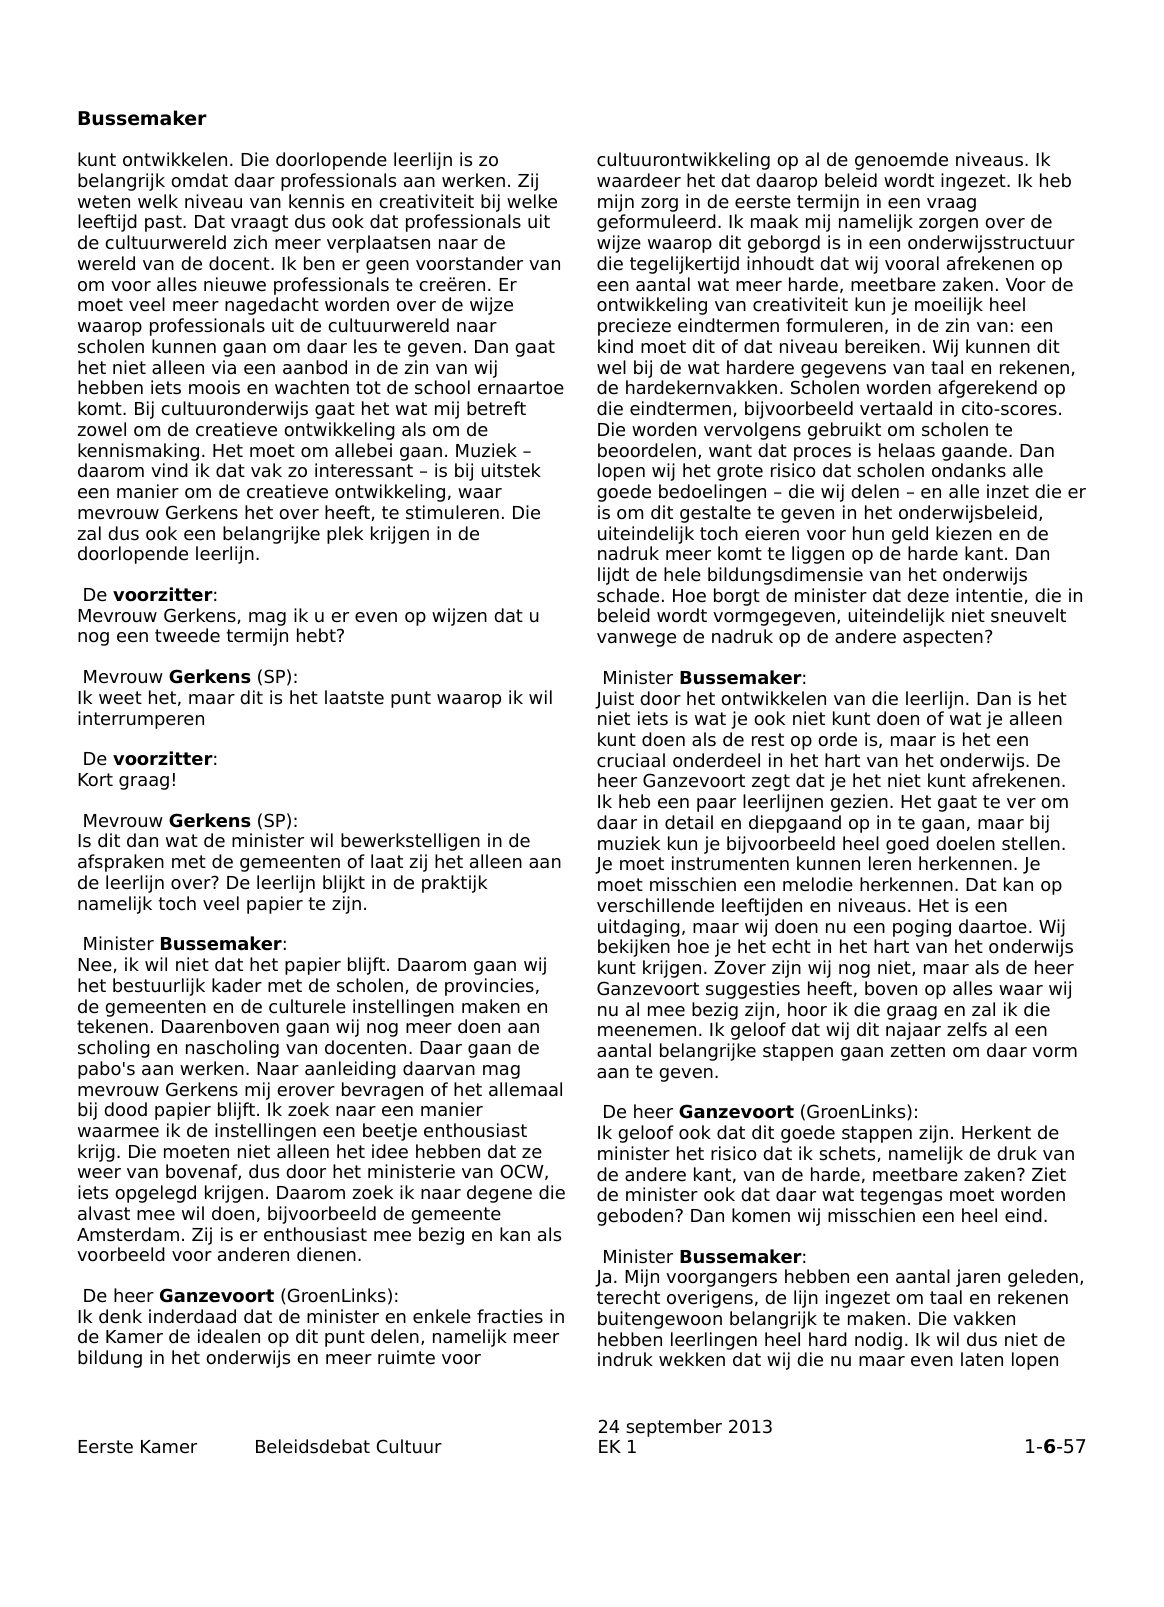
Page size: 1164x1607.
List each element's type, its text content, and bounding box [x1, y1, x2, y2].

text kunt ontwikkelen. Die doorlopende leerlijn is zo belangrijk omdat daar professionals aan werken. Zij weten welk niveau van kennis en creativiteit bij welke leeftijd past. Dat vraagt dus ook dat professionals uit de cultuurwereld zich meer verplaatsen naar de wereld van de docent. Ik ben er geen voorstander van om voor alles nieuwe professionals te creëren. Er moet veel meer nagedacht worden over de wijze waarop professionals uit de cultuurwereld naar scholen kunnen gaan om daar les te geven. Dan gaat het niet alleen via een aanbod in de zin van wij hebben iets moois en wachten tot de school ernaartoe komt. Bij cultuuronderwijs gaat het wat mij betreft zowel om de creatieve ontwikkeling als om de kennismaking. Het moet om allebei gaan. Muziek – daarom vind ik dat vak zo interessant – is bij uitstek een manier om de creatieve ontwikkeling, waar mevrouw Gerkens het over heeft, te stimuleren. Die zal dus ook een belangrijke plek krijgen in de doorlopende leerlijn. [77, 150, 567, 565]
text Juist door het ontwikkelen van die leerlijn. Dan is het niet iets is wat je ook niet kunt doen of wat je alleen kunt doen als de rest op orde is, maar is het een cruciaal onderdeel in het hart van het onderwijs. De heer Ganzevoort zegt dat je het niet kunt afrekenen. Ik heb een paar leerlijnen gezien. Het gaat te ver om daar in detail en diepgaand op in te gaan, maar bij muziek kun je bijvoorbeeld heel goed doelen stellen. Je moet instrumenten kunnen leren herkennen. Je moet misschien een melodie herkennen. Dat kan op verschillende leeftijden en niveaus. Het is een uitdaging, maar wij doen nu een poging daartoe. Wij bekijken hoe je het echt in het hart van het onderwijs kunt krijgen. Zover zijn wij nog niet, maar als de heer Ganzevoort suggesties heeft, boven op alles waar wij nu al mee bezig zijn, hoor ik die graag en zal ik die meenemen. Ik geloof dat wij dit najaar zelfs al een aantal belangrijke stappen gaan zetten om daar vorm aan te geven. [596, 688, 1087, 1082]
text Ik geloof ook dat dit goede stappen zijn. Herkent de minister het risico dat ik schets, namelijk de druk van de andere kant, van de harde, meetbare zaken? Ziet de minister ook dat daar wat tegengas moet worden geboden? Dan komen wij misschien een heel eind. [596, 1123, 1087, 1227]
text Ik weet het, maar dit is het laatste punt waarop ik wil interrumperen [77, 688, 567, 729]
text De voorzitter: [77, 585, 567, 606]
text Minister Bussemaker: [77, 934, 567, 955]
text De heer Ganzevoort (GroenLinks): [596, 1102, 1087, 1123]
text Nee, ik wil niet dat het papier blijft. Daarom gaan wij het bestuurlijk kader met de scholen, de provincies, de gemeenten en de culturele instellingen maken en tekenen. Daarenboven gaan wij nog meer doen aan scholing en nascholing van docenten. Daar gaan de pabo's aan werken. Naar aanleiding daarvan mag mevrouw Gerkens mij erover bevragen of het allemaal bij dood papier blijft. Ik zoek naar een manier waarmee ik de instellingen een beetje enthousiast krijg. Die moeten niet alleen het idee hebben dat ze weer van bovenaf, dus door het ministerie van OCW, iets opgelegd krijgen. Daarom zoek ik naar degene die alvast mee wil doen, bijvoorbeeld de gemeente Amsterdam. Zij is er enthousiast mee bezig en kan als voorbeeld voor anderen dienen. [77, 955, 567, 1266]
text De heer Ganzevoort (GroenLinks): [77, 1286, 567, 1307]
text Mevrouw Gerkens, mag ik u er even op wijzen dat u nog een tweede termijn hebt? [77, 606, 567, 647]
text cultuurontwikkeling op al de genoemde niveaus. Ik waardeer het dat daarop beleid wordt ingezet. Ik heb mijn zorg in de eerste termijn in een vraag geformuleerd. Ik maak mij namelijk zorgen over de wijze waarop dit geborgd is in een onderwijsstructuur die tegelijkertijd inhoudt dat wij vooral afrekenen op een aantal wat meer harde, meetbare zaken. Voor de ontwikkeling van creativiteit kun je moeilijk heel precieze eindtermen formuleren, in de zin van: een kind moet dit of dat niveau bereiken. Wij kunnen dit wel bij de wat hardere gegevens van taal en rekenen, de hardekernvakken. Scholen worden afgerekend op die eindtermen, bijvoorbeeld vertaald in cito-scores. Die worden vervolgens gebruikt om scholen te beoordelen, want dat proces is helaas gaande. Dan lopen wij het grote risico dat scholen ondanks alle goede bedoelingen – die wij delen – en alle inzet die er is om dit gestalte te geven in het onderwijsbeleid, uiteindelijk toch eieren voor hun geld kiezen en de nadruk meer komt te liggen op de harde kant. Dan lijdt de hele bildungsdimensie van het onderwijs schade. Hoe borgt de minister dat deze intentie, die in beleid wordt vormgegeven, uiteindelijk niet sneuvelt vanwege de nadruk op de andere aspecten? [596, 150, 1087, 648]
text Ik denk inderdaad dat de minister en enkele fracties in de Kamer de idealen op dit punt delen, namelijk meer bildung in het onderwijs en meer ruimte voor [77, 1307, 567, 1369]
text Kort graag! [77, 770, 567, 791]
text Minister Bussemaker: [596, 1247, 1087, 1267]
text Mevrouw Gerkens (SP): [77, 667, 567, 688]
text Mevrouw Gerkens (SP): [77, 811, 567, 831]
text Ja. Mijn voorgangers hebben een aantal jaren geleden, terecht overigens, de lijn ingezet om taal en rekenen buitengewoon belangrijk te maken. Die vakken hebben leerlingen heel hard nodig. Ik wil dus niet de indruk wekken dat wij die nu maar even laten lopen [596, 1267, 1087, 1371]
text Minister Bussemaker: [596, 668, 1087, 688]
text De voorzitter: [77, 749, 567, 770]
text Is dit dan wat de minister wil bewerkstelligen in de afspraken met de gemeenten of laat zij het alleen aan de leerlijn over? De leerlijn blijkt in de praktijk namelijk toch veel papier te zijn. [77, 831, 567, 914]
